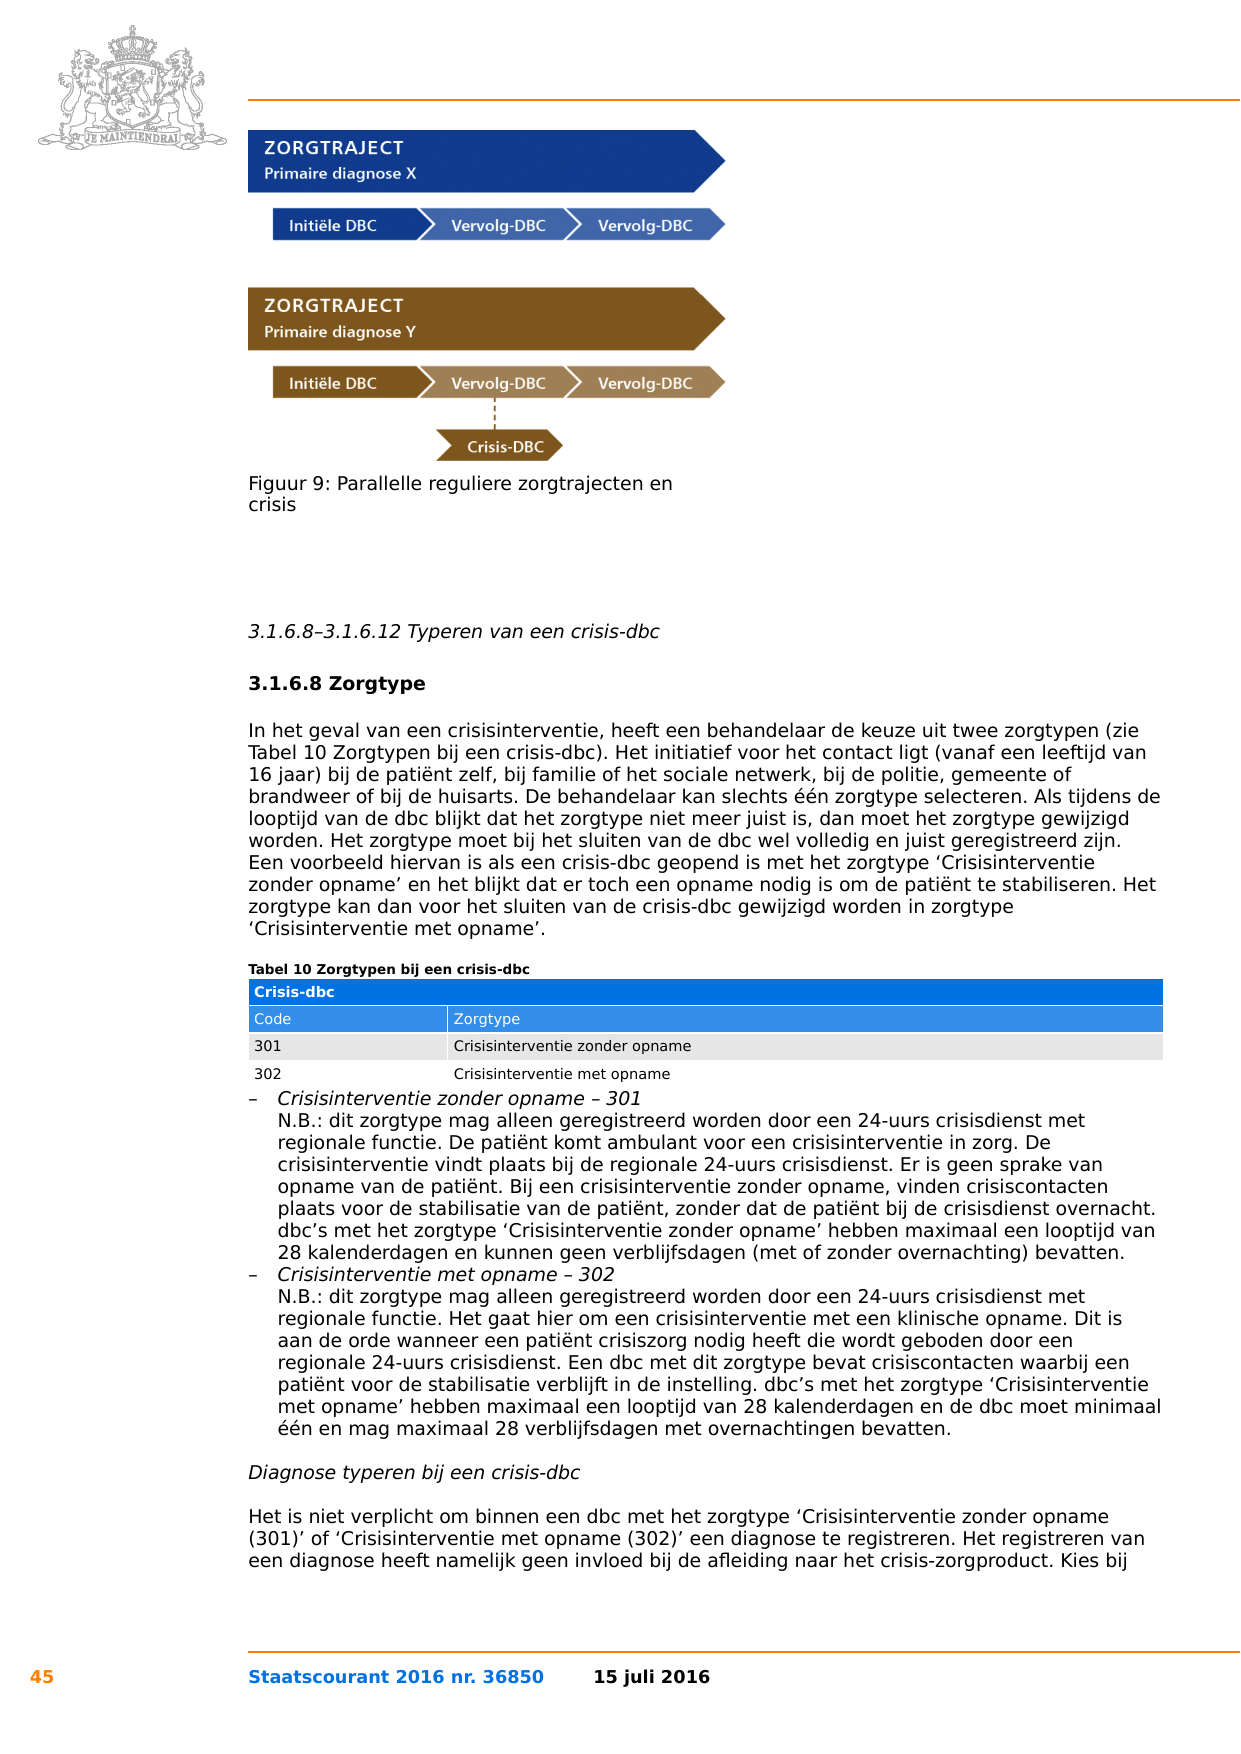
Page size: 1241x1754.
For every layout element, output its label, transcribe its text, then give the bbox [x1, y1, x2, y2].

text – Crisisinterventie zonder opname – 301 [248, 1088, 1163, 1110]
table_cell Code [249, 1006, 447, 1032]
text N.B.: dit zorgtype mag alleen geregistreerd worden door een 24-uurs crisisdienst met regionale functie. Het gaat hier om een crisisinterventie met een klinische opname. Dit is aan de orde wanneer een patiënt crisiszorg nodig heeft die wordt geboden door een regionale 24-uurs crisisdienst. Een dbc met dit zorgtype bevat crisiscontacten waarbij een patiënt voor de stabilisatie verblijft in de instelling. dbc’s met het zorgtype ‘Crisisinterventie met opname’ hebben maximaal een looptijd van 28 kalenderdagen en de dbc moet minimaal één en mag maximaal 28 verblijfsdagen met overnachtingen bevatten. [277, 1286, 1163, 1440]
table_cell Crisisinterventie met opname [448, 1061, 1163, 1087]
subtitle Diagnose typeren bij een crisis-dbc [248, 1462, 1163, 1484]
text – Crisisinterventie met opname – 302 [248, 1264, 1163, 1286]
table_cell 302 [249, 1061, 447, 1087]
table_header Tabel 10 Zorgtypen bij een crisis-dbc [248, 962, 1163, 978]
table_cell Crisisinterventie zonder opname [448, 1034, 1163, 1060]
table_cell Crisis-dbc [249, 979, 1163, 1005]
picture [38, 25, 227, 150]
text In het geval van een crisisinterventie, heeft een behandelaar de keuze uit twee zorgtypen (zie Tabel 10 Zorgtypen bij een crisis-dbc). Het initiatief voor het contact ligt (vanaf een leeftijd van 16 jaar) bij de patiënt zelf, bij familie of het sociale netwerk, bij de politie, gemeente of brandweer of bij de huisarts. De behandelaar kan slechts één zorgtype selecteren. Als tijdens de looptijd van de dbc blijkt dat het zorgtype niet meer juist is, dan moet het zorgtype gewijzigd worden. Het zorgtype moet bij het sluiten van de dbc wel volledig en juist geregistreerd zijn. Een voorbeeld hiervan is als een crisis-dbc geopend is met het zorgtype ‘Crisisinterventie zonder opname’ en het blijkt dat er toch een opname nodig is om de patiënt te stabiliseren. Het zorgtype kan dan voor het sluiten van de crisis-dbc gewijzigd worden in zorgtype ‘Crisisinterventie met opname’. [248, 720, 1163, 940]
text Het is niet verplicht om binnen een dbc met het zorgtype ‘Crisisinterventie zonder opname (301)’ of ‘Crisisinterventie met opname (302)’ een diagnose te registreren. Het registreren van een diagnose heeft namelijk geen invloed bij de afleiding naar het crisis-zorgproduct. Kies bij [248, 1506, 1163, 1572]
table_cell 301 [249, 1034, 447, 1060]
picture [248, 130, 727, 461]
subtitle 3.1.6.8 Zorgtype [248, 673, 1163, 695]
subtitle 3.1.6.8–3.1.6.12 Typeren van een crisis-dbc [248, 621, 1163, 643]
text Figuur 9: Parallelle reguliere zorgtrajecten en crisis [248, 472, 726, 516]
table_cell Zorgtype [448, 1006, 1163, 1032]
text N.B.: dit zorgtype mag alleen geregistreerd worden door een 24-uurs crisisdienst met regionale functie. De patiënt komt ambulant voor een crisisinterventie in zorg. De crisisinterventie vindt plaats bij de regionale 24-uurs crisisdienst. Er is geen sprake van opname van de patiënt. Bij een crisisinterventie zonder opname, vinden crisiscontacten plaats voor de stabilisatie van de patiënt, zonder dat de patiënt bij de crisisdienst overnacht. dbc’s met het zorgtype ‘Crisisinterventie zonder opname’ hebben maximaal een looptijd van 28 kalenderdagen en kunnen geen verblijfsdagen (met of zonder overnachting) bevatten. [277, 1110, 1163, 1264]
